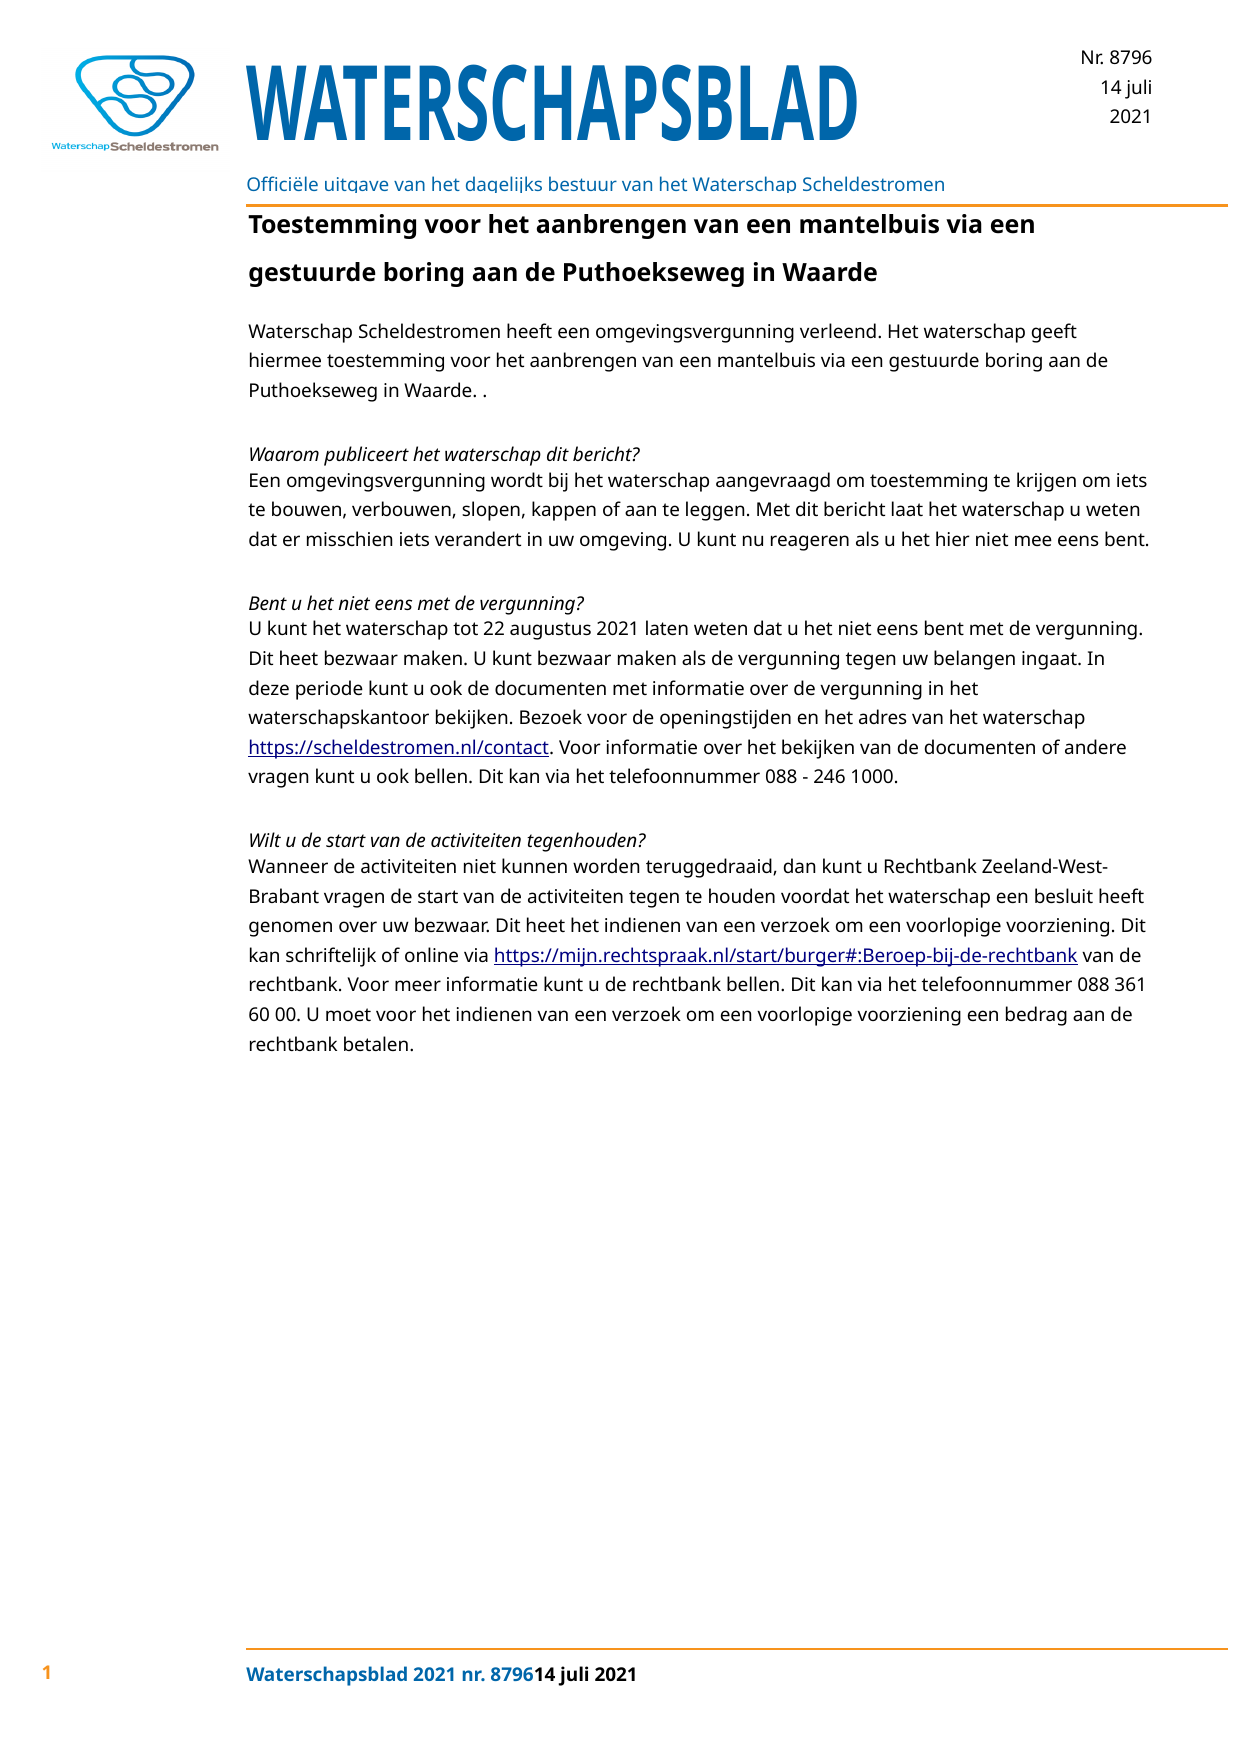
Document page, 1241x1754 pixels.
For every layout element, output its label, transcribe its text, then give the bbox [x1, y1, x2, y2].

text U kunt het waterschap tot 22 augustus 2021 laten weten dat u het niet eens bent met de vergunning. Dit heet bezwaar maken. U kunt bezwaar maken als de vergunning tegen uw belangen ingaat. In deze periode kunt u ook de documenten met informatie over de vergunning in het waterschapskantoor bekijken. Bezoek voor de openingstijden en het adres van het waterschap https://scheldestromen.nl/contact. Voor informatie over het bekijken van de documenten of andere vragen kunt u ook bellen. Dit kan via het telefoonnummer 088 - 246 1000. [248, 616, 1152, 789]
text Wanneer de activiteiten niet kunnen worden teruggedraaid, dan kunt u Rechtbank Zeeland-West-Brabant vragen de start van de activiteiten tegen te houden voordat het waterschap een besluit heeft genomen over uw bezwaar. Dit heet het indienen van een verzoek om een voorlopige voorziening. Dit kan schriftelijk of online via https://mijn.rechtspraak.nl/start/burger#:Beroep-bij-de-rechtbank van de rechtbank. Voor meer informatie kunt u de rechtbank bellen. Dit kan via het telefoonnummer 088 361 60 00. U moet voor het indienen van een verzoek om een voorlopige voorziening een bedrag aan de rechtbank betalen. [248, 853, 1152, 1056]
text Toestemming voor het aanbrengen van een mantelbuis via een gestuurde boring aan de Puthoekseweg in Waarde [248, 207, 1152, 288]
text Een omgevingsvergunning wordt bij het waterschap aangevraagd om toestemming te krijgen om iets te bouwen, verbouwen, slopen, kappen of aan te leggen. Met dit bericht laat het waterschap u weten dat er misschien iets verandert in uw omgeving. U kunt nu reageren als u het hier niet mee eens bent. [248, 467, 1152, 552]
text Wilt u de start van de activiteiten tegenhouden? [248, 827, 1152, 853]
picture [41, 47, 231, 172]
text Waarom publiceert het waterschap dit bericht? [248, 441, 1152, 467]
text Waterschap Scheldestromen heeft een omgevingsvergunning verleend. Het waterschap geeft hiermee toestemming voor het aanbrengen van een mantelbuis via een gestuurde boring aan de Puthoekseweg in Waarde. . [248, 318, 1152, 403]
text Bent u het niet eens met de vergunning? [248, 590, 1152, 616]
